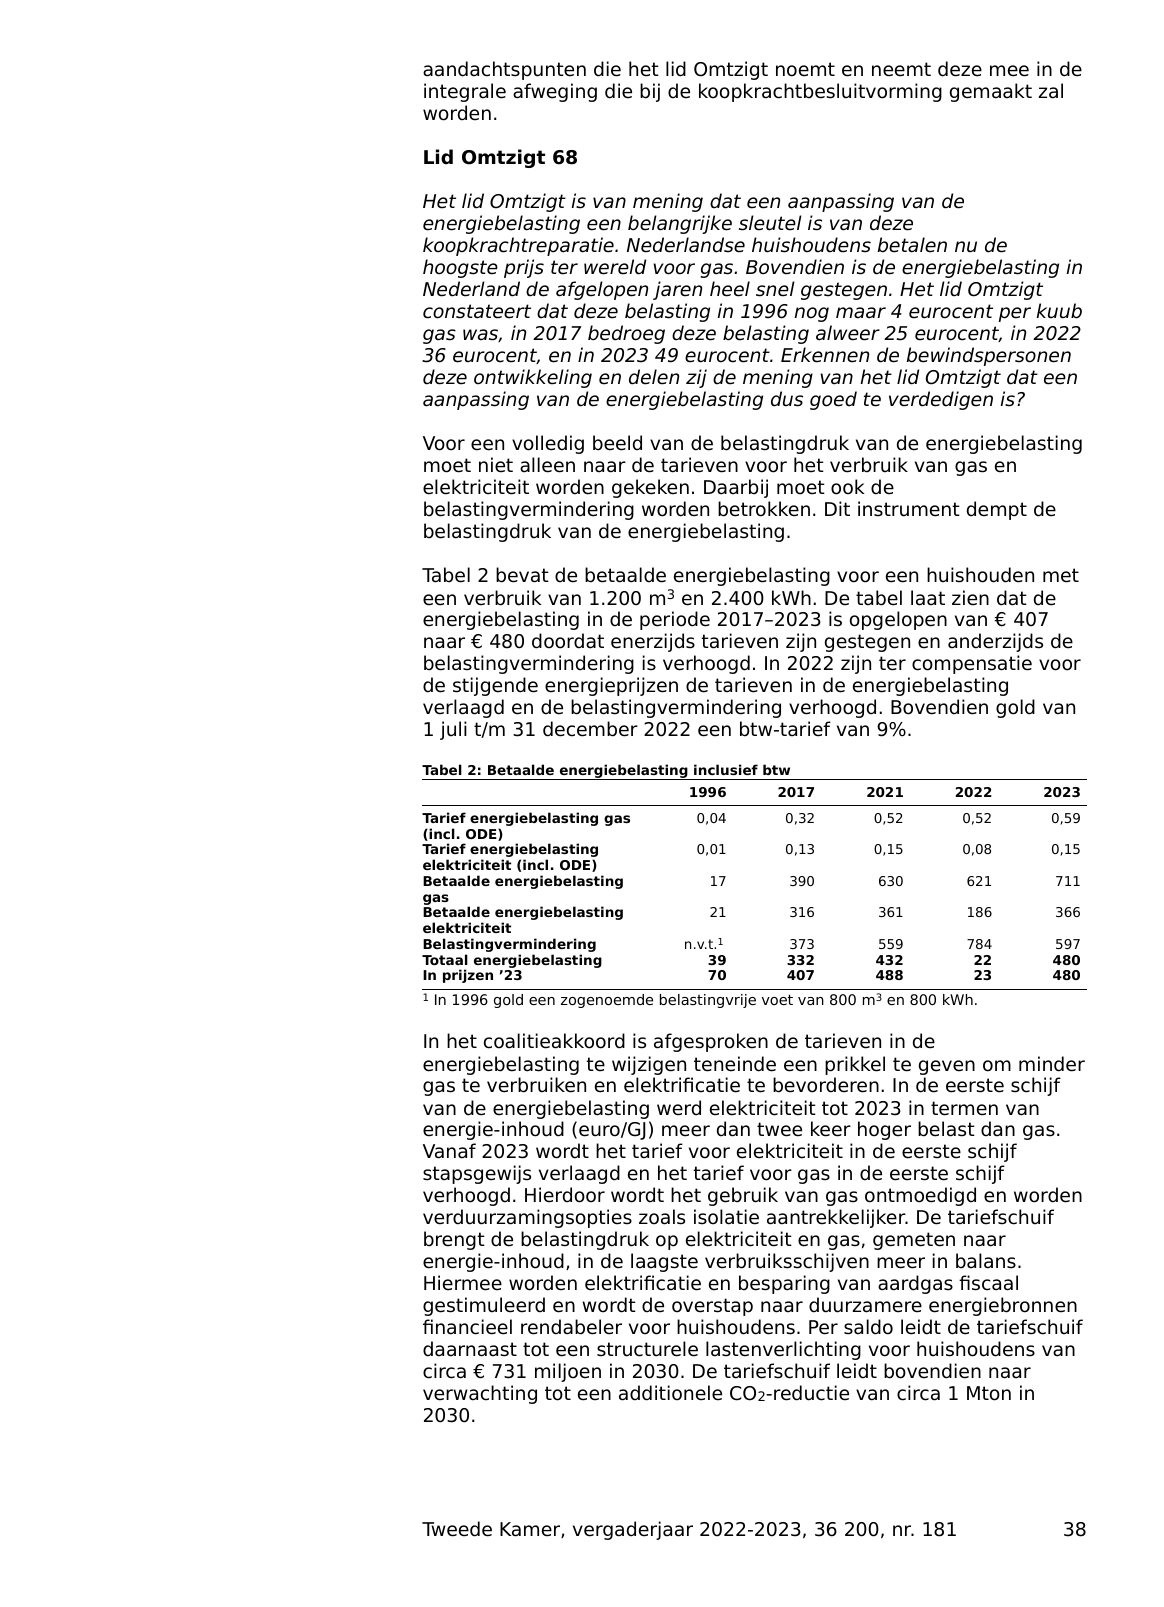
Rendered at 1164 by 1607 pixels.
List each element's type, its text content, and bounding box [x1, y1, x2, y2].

table_cell 407 [732, 968, 821, 988]
text aandachtspunten die het lid Omtzigt noemt en neemt deze mee in de integrale afweging die bij de koopkrachtbesluitvorming gemaakt zal worden. [422, 59, 1087, 125]
table_cell 390 [732, 874, 821, 905]
table_cell 480 [998, 968, 1087, 988]
table_cell 0,13 [732, 842, 821, 874]
text In het coalitieakkoord is afgesproken de tarieven in de energiebelasting te wijzigen teneinde een prikkel te geven om minder gas te verbruiken en elektrificatie te bevorderen. In de eerste schijf van de energiebelasting werd elektriciteit tot 2023 in termen van energie-inhoud (euro/GJ) meer dan twee keer hoger belast dan gas. Vanaf 2023 wordt het tarief voor elektriciteit in de eerste schijf stapsgewijs verlaagd en het tarief voor gas in de eerste schijf verhoogd. Hierdoor wordt het gebruik van gas ontmoedigd en worden verduurzamingsopties zoals isolatie aantrekkelijker. De tariefschuif brengt de belastingdruk op elektriciteit en gas, gemeten naar energie-inhoud, in de laagste verbruiksschijven meer in balans. Hiermee worden elektrificatie en besparing van aardgas fiscaal gestimuleerd en wordt de overstap naar duurzamere energiebronnen financieel rendabeler voor huishoudens. Per saldo leidt de tariefschuif daarnaast tot een structurele lastenverlichting voor huishoudens van circa € 731 miljoen in 2030. De tariefschuif leidt bovendien naar verwachting tot een additionele CO2-reductie van circa 1 Mton in 2030. [422, 1031, 1087, 1427]
table_cell 432 [821, 952, 909, 968]
table_cell 621 [910, 874, 998, 905]
text Voor een volledig beeld van de belastingdruk van de energiebelasting moet niet alleen naar de tarieven voor het verbruik van gas en elektriciteit worden gekeken. Daarbij moet ook de belastingvermindering worden betrokken. Dit instrument dempt de belastingdruk van de energiebelasting. [422, 433, 1087, 543]
table_cell 22 [910, 952, 998, 968]
table_cell 0,08 [910, 842, 998, 874]
table_cell 597 [998, 937, 1087, 952]
table_cell [422, 780, 644, 805]
table_cell 332 [732, 952, 821, 968]
table_cell In prijzen ’23 [422, 968, 644, 988]
text Het lid Omtzigt is van mening dat een aanpassing van de energiebelasting een belangrijke sleutel is van deze koopkrachtreparatie. Nederlandse huishoudens betalen nu de hoogste prijs ter wereld voor gas. Bovendien is de energiebelasting in Nederland de afgelopen jaren heel snel gestegen. Het lid Omtzigt constateert dat deze belasting in 1996 nog maar 4 eurocent per kuub gas was, in 2017 bedroeg deze belasting alweer 25 eurocent, in 2022 36 eurocent, en in 2023 49 eurocent. Erkennen de bewindspersonen deze ontwikkeling en delen zij de mening van het lid Omtzigt dat een aanpassing van de energiebelasting dus goed te verdedigen is? [422, 191, 1087, 411]
table_cell 316 [732, 905, 821, 937]
table_cell Totaal energiebelasting [422, 952, 644, 968]
table_cell 2017 [732, 780, 821, 805]
table_cell 0,59 [998, 806, 1087, 842]
table_cell 0,15 [821, 842, 909, 874]
table_cell 39 [644, 952, 732, 968]
table_cell 0,04 [644, 806, 732, 842]
table_cell 23 [910, 968, 998, 988]
table_cell 186 [910, 905, 998, 937]
table_cell Tarief energiebelasting gas (incl. ODE) [422, 806, 644, 842]
table_header Tabel 2: Betaalde energiebelasting inclusief btw [422, 763, 1087, 779]
table_cell 0,52 [821, 806, 909, 842]
table_cell 2023 [998, 780, 1087, 805]
table_cell 711 [998, 874, 1087, 905]
table_cell 373 [732, 937, 821, 952]
table_cell 0,15 [998, 842, 1087, 874]
table_cell 70 [644, 968, 732, 988]
table_cell 2022 [910, 780, 998, 805]
table_cell 1 In 1996 gold een zogenoemde belastingvrije voet van 800 m3 en 800 kWh. [422, 990, 1087, 1009]
table_cell 361 [821, 905, 909, 937]
table_cell 480 [998, 952, 1087, 968]
table_cell n.v.t.1 [644, 937, 732, 952]
table_cell 2021 [821, 780, 909, 805]
subtitle Lid Omtzigt 68 [422, 147, 1087, 169]
table_cell 0,32 [732, 806, 821, 842]
text Tabel 2 bevat de betaalde energiebelasting voor een huishouden met een verbruik van 1.200 m3 en 2.400 kWh. De tabel laat zien dat de energiebelasting in de periode 2017–2023 is opgelopen van € 407 naar € 480 doordat enerzijds tarieven zijn gestegen en anderzijds de belastingvermindering is verhoogd. In 2022 zijn ter compensatie voor de stijgende energieprijzen de tarieven in de energiebelasting verlaagd en de belastingvermindering verhoogd. Bovendien gold van 1 juli t/m 31 december 2022 een btw-tarief van 9%. [422, 565, 1087, 741]
table_cell 0,01 [644, 842, 732, 874]
table_cell Tarief energiebelasting elektriciteit (incl. ODE) [422, 842, 644, 874]
table_cell 630 [821, 874, 909, 905]
table_cell 0,52 [910, 806, 998, 842]
table_cell 488 [821, 968, 909, 988]
table_cell 784 [910, 937, 998, 952]
table_cell Betaalde energiebelasting gas [422, 874, 644, 905]
table_cell 21 [644, 905, 732, 937]
table_cell 559 [821, 937, 909, 952]
table_cell Belastingvermindering [422, 937, 644, 952]
table_cell 366 [998, 905, 1087, 937]
table_cell 17 [644, 874, 732, 905]
table_cell Betaalde energiebelasting elektriciteit [422, 905, 644, 937]
table_cell 1996 [644, 780, 732, 805]
